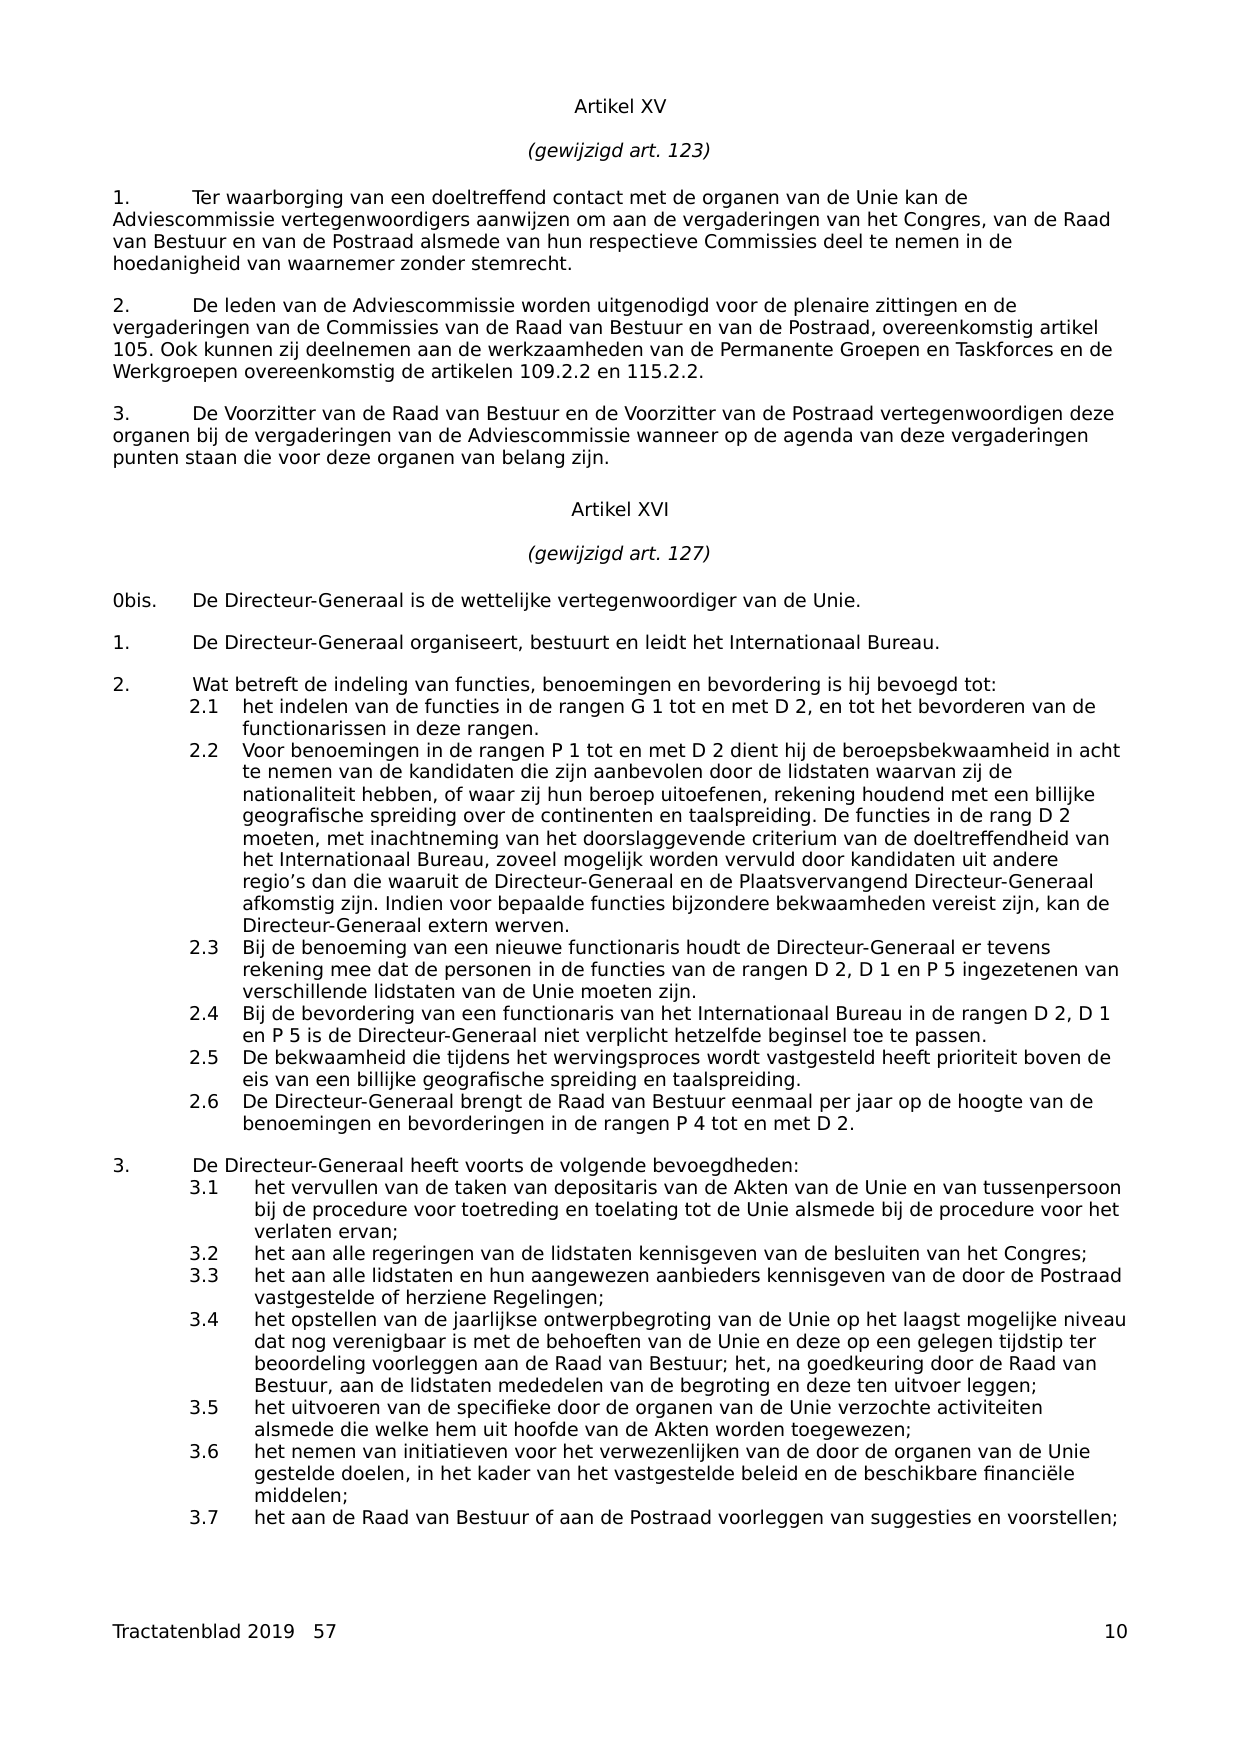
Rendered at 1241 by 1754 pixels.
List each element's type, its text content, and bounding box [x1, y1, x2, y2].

text 3.7 het aan de Raad van Bestuur of aan de Postraad voorleggen van suggesties en voorstellen; [189, 1507, 1128, 1529]
text 1. Ter waarborging van een doeltreffend contact met de organen van de Unie kan de Adviescommissie vertegenwoordigers aanwijzen om aan de vergaderingen van het Congres, van de Raad van Bestuur en van de Postraad alsmede van hun respectieve Commissies deel te nemen in de hoedanigheid van waarnemer zonder stemrecht. [112, 187, 1128, 275]
subtitle Artikel XV (gewijzigd art. 123) [112, 96, 1128, 162]
text 2. Wat betreft de indeling van functies, benoemingen en bevordering is hij bevoegd tot: [112, 673, 1128, 696]
text 2.5 De bekwaamheid die tijdens het wervingsproces wordt vastgesteld heeft prioriteit boven de eis van een billijke geografische spreiding en taalspreiding. [189, 1047, 1128, 1091]
text 3.1 het vervullen van de taken van depositaris van de Akten van de Unie en van tussenpersoon bij de procedure voor toetreding en toelating tot de Unie alsmede bij de procedure voor het verlaten ervan; [189, 1177, 1128, 1243]
text 2.3 Bij de benoeming van een nieuwe functionaris houdt de Directeur-Generaal er tevens rekening mee dat de personen in de functies van de rangen D 2, D 1 en P 5 ingezetenen van verschillende lidstaten van de Unie moeten zijn. [189, 937, 1128, 1003]
text 3. De Directeur-Generaal heeft voorts de volgende bevoegdheden: [112, 1155, 1128, 1177]
text 3.6 het nemen van initiatieven voor het verwezenlijken van de door de organen van de Unie gestelde doelen, in het kader van het vastgestelde beleid en de beschikbare financiële middelen; [189, 1441, 1128, 1507]
text 1. De Directeur-Generaal organiseert, bestuurt en leidt het Internationaal Bureau. [112, 632, 1128, 653]
text 0bis. De Directeur-Generaal is de wettelijke vertegenwoordiger van de Unie. [112, 589, 1128, 612]
text 3.3 het aan alle lidstaten en hun aangewezen aanbieders kennisgeven van de door de Postraad vastgestelde of herziene Regelingen; [189, 1265, 1128, 1309]
text 3.5 het uitvoeren van de specifieke door de organen van de Unie verzochte activiteiten alsmede die welke hem uit hoofde van de Akten worden toegewezen; [189, 1397, 1128, 1441]
text 2.6 De Directeur-Generaal brengt de Raad van Bestuur eenmaal per jaar op de hoogte van de benoemingen en bevorderingen in de rangen P 4 tot en met D 2. [189, 1091, 1128, 1135]
text 3.2 het aan alle regeringen van de lidstaten kennisgeven van de besluiten van het Congres; [189, 1243, 1128, 1265]
text 2.2 Voor benoemingen in de rangen P 1 tot en met D 2 dient hij de beroepsbekwaamheid in acht te nemen van de kandidaten die zijn aanbevolen door de lidstaten waarvan zij de nationaliteit hebben, of waar zij hun beroep uitoefenen, rekening houdend met een billijke geografische spreiding over de continenten en taalspreiding. De functies in de rang D 2 moeten, met inachtneming van het doorslaggevende criterium van de doeltreffendheid van het Internationaal Bureau, zoveel mogelijk worden vervuld door kandidaten uit andere regio’s dan die waaruit de Directeur-Generaal en de Plaatsvervangend Directeur-Generaal afkomstig zijn. Indien voor bepaalde functies bijzondere bekwaamheden vereist zijn, kan de Directeur-Generaal extern werven. [189, 739, 1128, 937]
text 3. De Voorzitter van de Raad van Bestuur en de Voorzitter van de Postraad vertegenwoordigen deze organen bij de vergaderingen van de Adviescommissie wanneer op de agenda van deze vergaderingen punten staan die voor deze organen van belang zijn. [112, 403, 1128, 469]
text 2.4 Bij de bevordering van een functionaris van het Internationaal Bureau in de rangen D 2, D 1 en P 5 is de Directeur-Generaal niet verplicht hetzelfde beginsel toe te passen. [189, 1003, 1128, 1047]
text 3.4 het opstellen van de jaarlijkse ontwerpbegroting van de Unie op het laagst mogelijke niveau dat nog verenigbaar is met de behoeften van de Unie en deze op een gelegen tijdstip ter beoordeling voorleggen aan de Raad van Bestuur; het, na goedkeuring door de Raad van Bestuur, aan de lidstaten mededelen van de begroting en deze ten uitvoer leggen; [189, 1309, 1128, 1397]
text 2.1 het indelen van de functies in de rangen G 1 tot en met D 2, en tot het bevorderen van de functionarissen in deze rangen. [189, 696, 1128, 739]
text 2. De leden van de Adviescommissie worden uitgenodigd voor de plenaire zittingen en de vergaderingen van de Commissies van de Raad van Bestuur en van de Postraad, overeenkomstig artikel 105. Ook kunnen zij deelnemen aan de werkzaamheden van de Permanente Groepen en Taskforces en de Werkgroepen overeenkomstig de artikelen 109.2.2 en 115.2.2. [112, 295, 1128, 383]
subtitle Artikel XVI (gewijzigd art. 127) [112, 499, 1128, 564]
